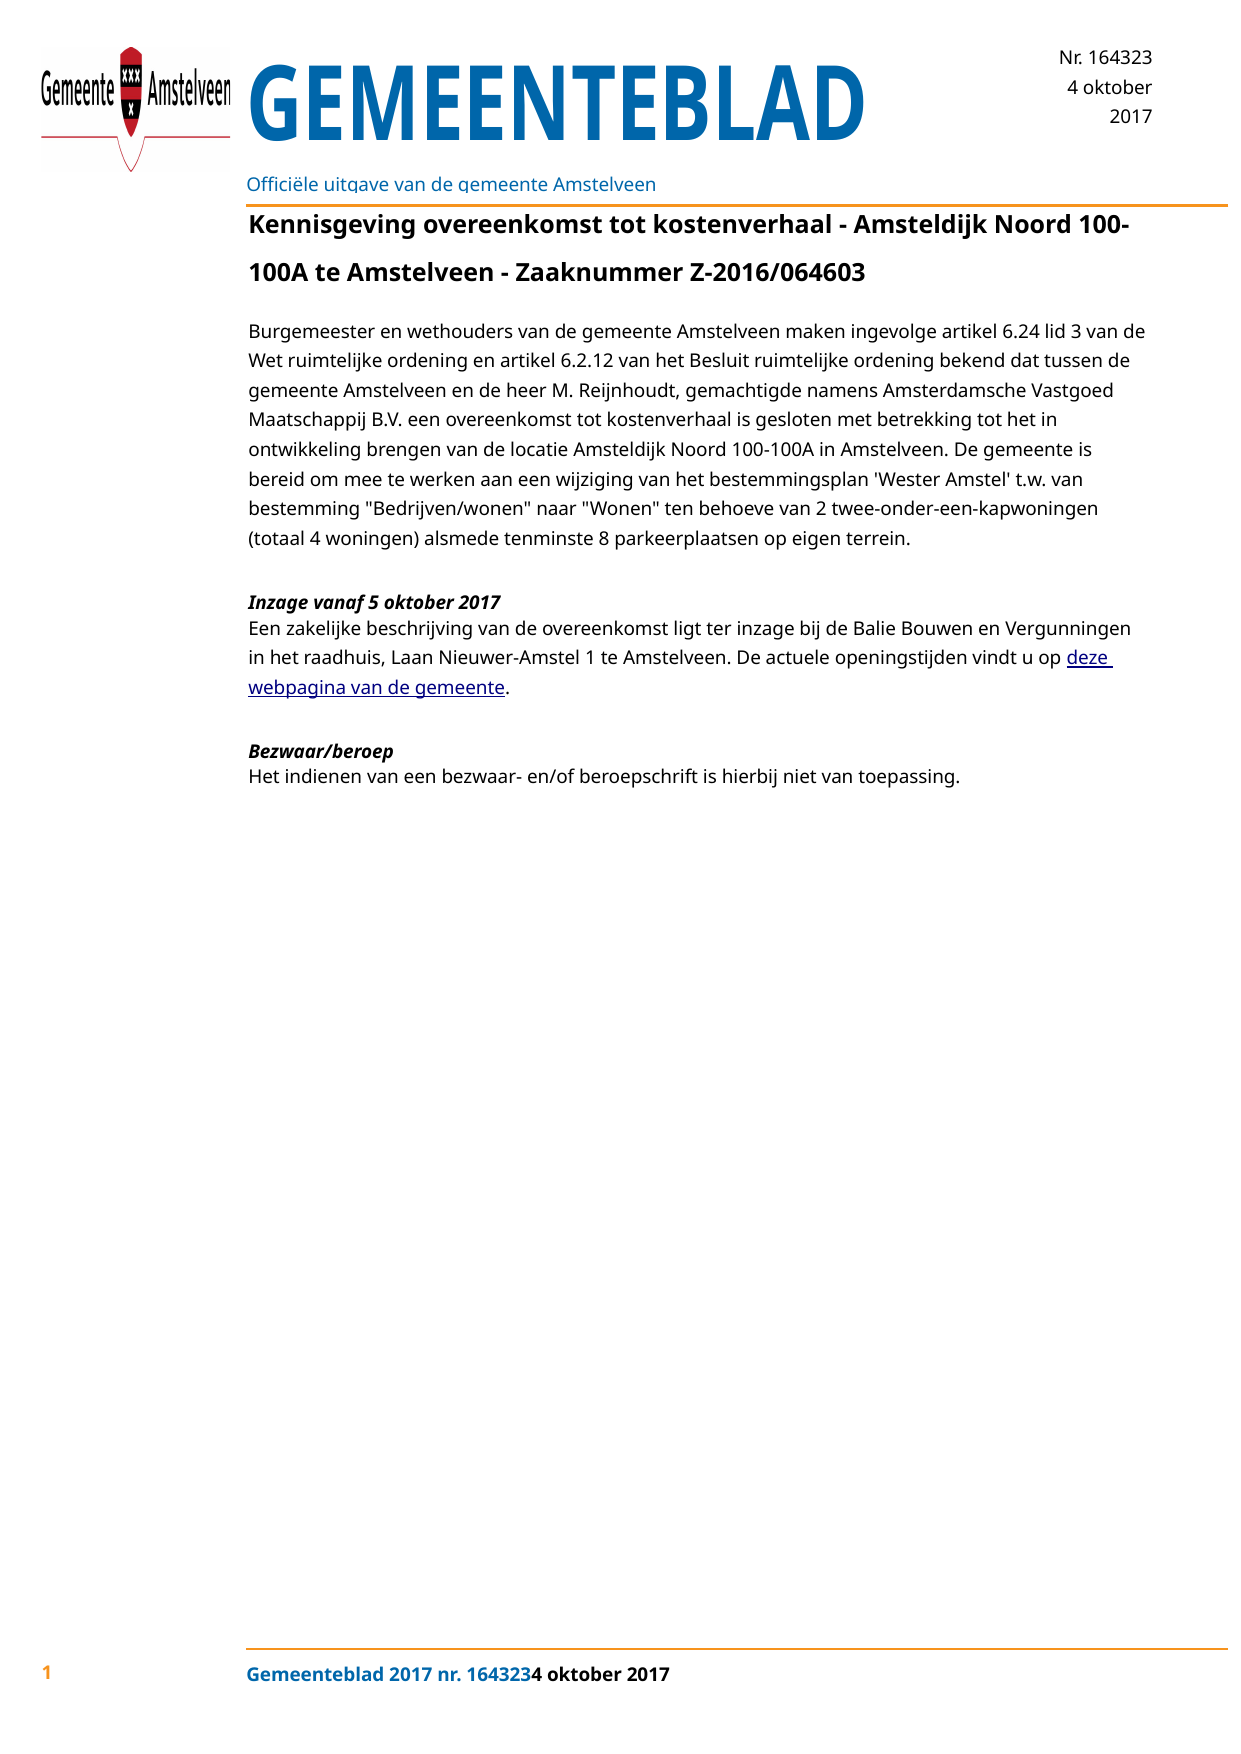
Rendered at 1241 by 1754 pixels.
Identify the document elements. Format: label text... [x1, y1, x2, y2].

text Burgemeester en wethouders van de gemeente Amstelveen maken ingevolge artikel 6.24 lid 3 van de Wet ruimtelijke ordening en artikel 6.2.12 van het Besluit ruimtelijke ordening bekend dat tussen de gemeente Amstelveen en de heer M. Reijnhoudt, gemachtigde namens Amsterdamsche Vastgoed Maatschappij B.V. een overeenkomst tot kostenverhaal is gesloten met betrekking tot het in ontwikkeling brengen van de locatie Amsteldijk Noord 100-100A in Amstelveen. De gemeente is bereid om mee te werken aan een wijziging van het bestemmingsplan 'Wester Amstel' t.w. van bestemming "Bedrijven/wonen" naar "Wonen" ten behoeve van 2 twee-onder-een-kapwoningen (totaal 4 woningen) alsmede tenminste 8 parkeerplaatsen op eigen terrein. [248, 318, 1152, 551]
text Een zakelijke beschrijving van de overeenkomst ligt ter inzage bij de Balie Bouwen en Vergunningen in het raadhuis, Laan Nieuwer-Amstel 1 te Amstelveen. De actuele openingstijden vindt u op deze webpagina van de gemeente. [248, 615, 1152, 699]
text Bezwaar/beroep [248, 738, 1152, 763]
text Het indienen van een bezwaar- en/of beroepschrift is hierbij niet van toepassing. [248, 763, 1152, 789]
text Kennisgeving overeenkomst tot kostenverhaal - Amsteldijk Noord 100-100A te Amstelveen - Zaaknummer Z-2016/064603 [248, 207, 1152, 288]
text Inzage vanaf 5 oktober 2017 [248, 589, 1152, 615]
picture [41, 47, 231, 172]
